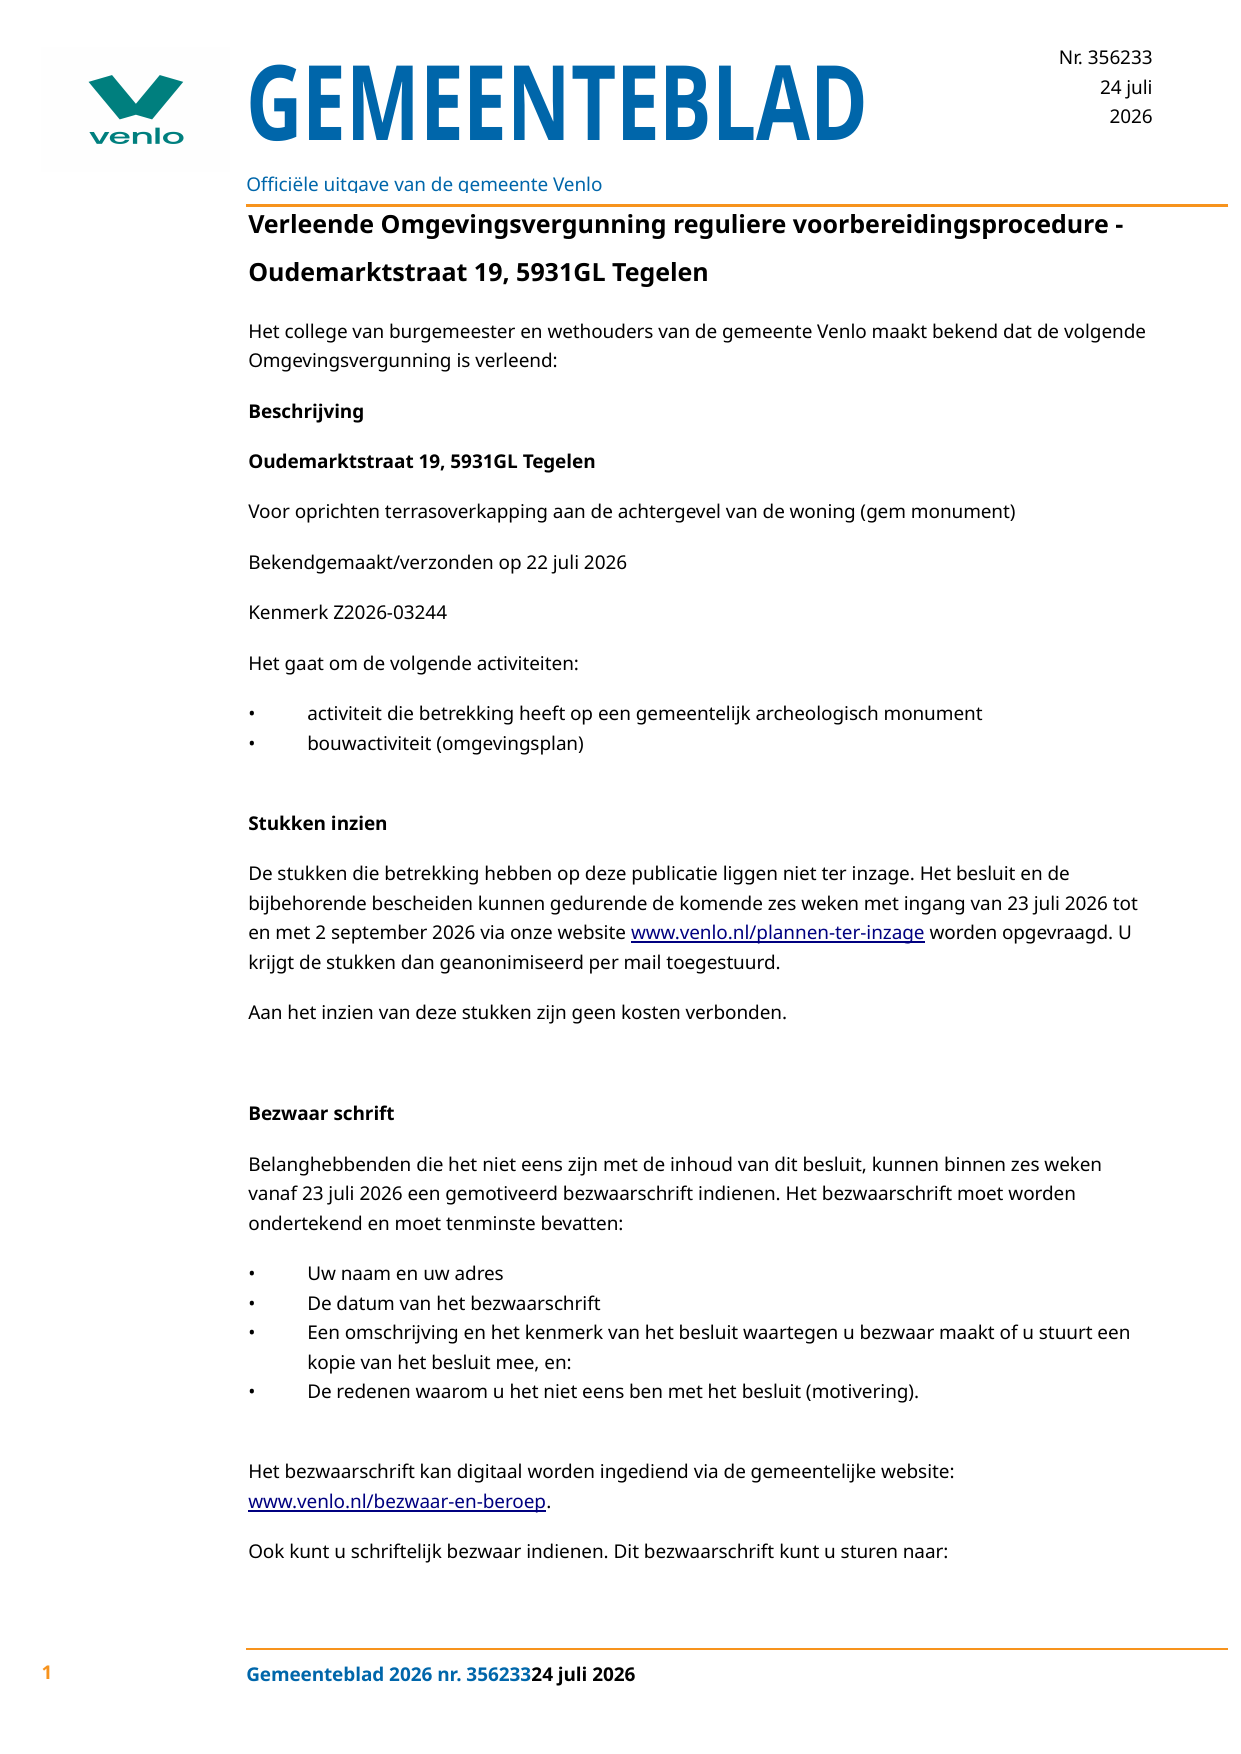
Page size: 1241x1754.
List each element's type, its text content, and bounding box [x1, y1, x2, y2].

list De redenen waarom u het niet eens ben met het besluit (motivering). [248, 1379, 1152, 1404]
text Het gaat om de volgende activiteiten: [248, 650, 1152, 676]
text Voor oprichten terrasoverkapping aan de achtergevel van de woning (gem monument) [248, 499, 1152, 524]
text Ook kunt u schriftelijk bezwaar indienen. Dit bezwaarschrift kunt u sturen naar: [248, 1539, 1152, 1564]
text Bekendgemaakt/verzonden op 22 juli 2026 [248, 549, 1152, 575]
list Een omschrijving en het kenmerk van het besluit waartegen u bezwaar maakt of u stuurt een kopie van het besluit mee, en: [248, 1319, 1152, 1375]
text Kenmerk Z2026-03244 [248, 599, 1152, 625]
list bouwactiviteit (omgevingsplan) [248, 730, 1152, 756]
picture [41, 47, 231, 172]
text Aan het inzien van deze stukken zijn geen kosten verbonden. [248, 999, 1152, 1025]
text Oudemarktstraat 19, 5931GL Tegelen [248, 448, 1152, 474]
text Verleende Omgevingsvergunning reguliere voorbereidingsprocedure - Oudemarktstraat 19, 5931GL Tegelen [248, 207, 1152, 288]
text Het college van burgemeester en wethouders van de gemeente Venlo maakt bekend dat de volgende Omgevingsvergunning is verleend: [248, 318, 1152, 373]
list De datum van het bezwaarschrift [248, 1290, 1152, 1316]
list Uw naam en uw adres [248, 1260, 1152, 1286]
list activiteit die betrekking heeft op een gemeentelijk archeologisch monument [248, 700, 1152, 726]
text Belanghebbenden die het niet eens zijn met de inhoud van dit besluit, kunnen binnen zes weken vanaf 23 juli 2026 een gemotiveerd bezwaarschrift indienen. Het bezwaarschrift moet worden ondertekend en moet tenminste bevatten: [248, 1151, 1152, 1236]
text Stukken inzien [248, 810, 1152, 836]
text De stukken die betrekking hebben op deze publicatie liggen niet ter inzage. Het besluit en de bijbehorende bescheiden kunnen gedurende de komende zes weken met ingang van 23 juli 2026 tot en met 2 september 2026 via onze website www.venlo.nl/plannen-ter-inzage worden opgevraagd. U krijgt de stukken dan geanonimiseerd per mail toegestuurd. [248, 860, 1152, 975]
text Beschrijving [248, 398, 1152, 424]
text Bezwaar schrift [248, 1100, 1152, 1126]
text Het bezwaarschrift kan digitaal worden ingediend via de gemeentelijke website: www.venlo.nl/bezwaar-en-beroep. [248, 1459, 1152, 1514]
